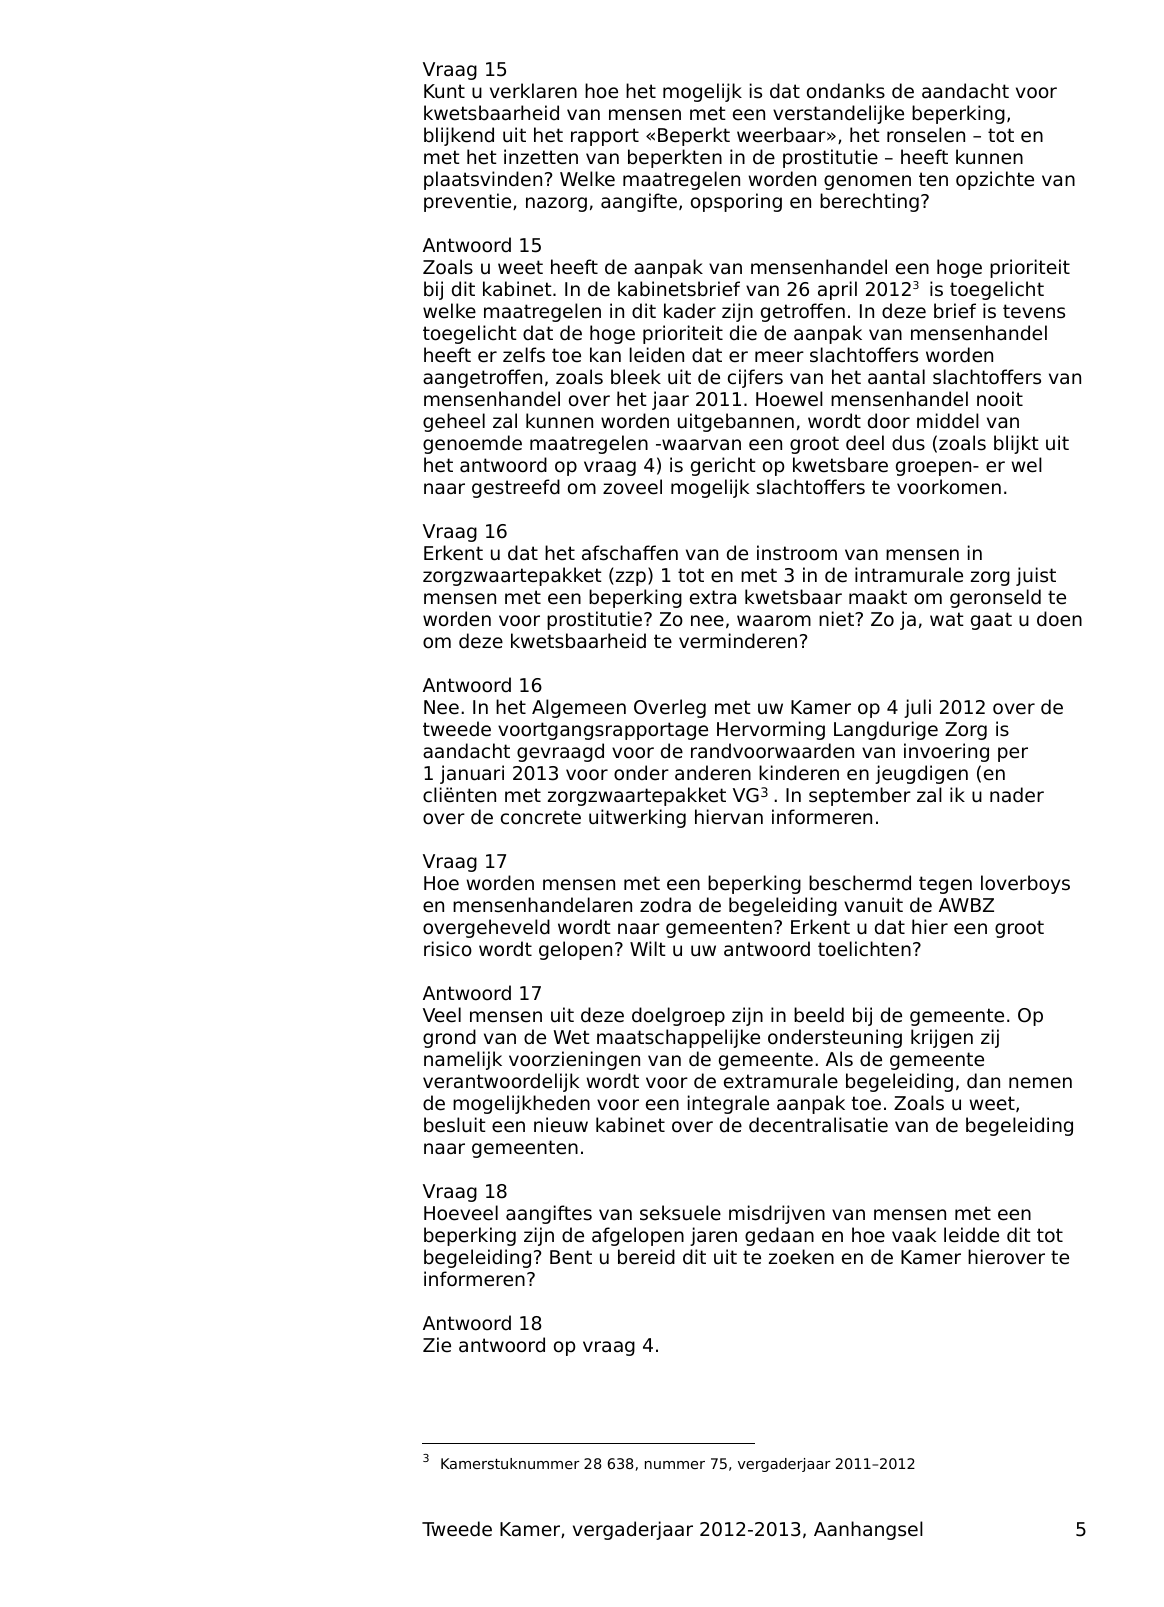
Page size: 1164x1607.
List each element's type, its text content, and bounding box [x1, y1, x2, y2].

text Erkent u dat het afschaffen van de instroom van mensen in zorgzwaartepakket (zzp) 1 tot en met 3 in de intramurale zorg juist mensen met een beperking extra kwetsbaar maakt om geronseld te worden voor prostitutie? Zo nee, waarom niet? Zo ja, wat gaat u doen om deze kwetsbaarheid te verminderen? [422, 543, 1087, 653]
text Zie antwoord op vraag 4. [422, 1335, 1087, 1357]
text Vraag 17 [422, 851, 1087, 873]
text Hoeveel aangiftes van seksuele misdrijven van mensen met een beperking zijn de afgelopen jaren gedaan en hoe vaak leidde dit tot begeleiding? Bent u bereid dit uit te zoeken en de Kamer hierover te informeren? [422, 1203, 1087, 1291]
text Kamerstuknummer 28 638, nummer 75, vergaderjaar 2011–2012 [422, 1452, 1087, 1474]
text Hoe worden mensen met een beperking beschermd tegen loverboys en mensenhandelaren zodra de begeleiding vanuit de AWBZ overgeheveld wordt naar gemeenten? Erkent u dat hier een groot risico wordt gelopen? Wilt u uw antwoord toelichten? [422, 873, 1087, 961]
text Antwoord 18 [422, 1313, 1087, 1335]
text Nee. In het Algemeen Overleg met uw Kamer op 4 juli 2012 over de tweede voortgangsrapportage Hervorming Langdurige Zorg is aandacht gevraagd voor de randvoorwaarden van invoering per 1 januari 2013 voor onder anderen kinderen en jeugdigen (en cliënten met zorgzwaartepakket VG3. In september zal ik u nader over de concrete uitwerking hiervan informeren. [422, 697, 1087, 829]
text Zoals u weet heeft de aanpak van mensenhandel een hoge prioriteit bij dit kabinet. In de kabinetsbrief van 26 april 2012 is toegelicht welke maatregelen in dit kader zijn getroffen. In deze brief is tevens toegelicht dat de hoge prioriteit die de aanpak van mensenhandel heeft er zelfs toe kan leiden dat er meer slachtoffers worden aangetroffen, zoals bleek uit de cijfers van het aantal slachtoffers van mensenhandel over het jaar 2011. Hoewel mensenhandel nooit geheel zal kunnen worden uitgebannen, wordt door middel van genoemde maatregelen -waarvan een groot deel dus (zoals blijkt uit het antwoord op vraag 4) is gericht op kwetsbare groepen- er wel naar gestreefd om zoveel mogelijk slachtoffers te voorkomen. [422, 257, 1087, 499]
text Vraag 15 [422, 59, 1087, 81]
text Antwoord 17 [422, 983, 1087, 1005]
text Kunt u verklaren hoe het mogelijk is dat ondanks de aandacht voor kwetsbaarheid van mensen met een verstandelijke beperking, blijkend uit het rapport «Beperkt weerbaar», het ronselen – tot en met het inzetten van beperkten in de prostitutie – heeft kunnen plaatsvinden? Welke maatregelen worden genomen ten opzichte van preventie, nazorg, aangifte, opsporing en berechting? [422, 81, 1087, 213]
text Vraag 16 [422, 521, 1087, 543]
text Vraag 18 [422, 1181, 1087, 1203]
text Veel mensen uit deze doelgroep zijn in beeld bij de gemeente. Op grond van de Wet maatschappelijke ondersteuning krijgen zij namelijk voorzieningen van de gemeente. Als de gemeente verantwoordelijk wordt voor de extramurale begeleiding, dan nemen de mogelijkheden voor een integrale aanpak toe. Zoals u weet, besluit een nieuw kabinet over de decentralisatie van de begeleiding naar gemeenten. [422, 1005, 1087, 1159]
text Antwoord 16 [422, 675, 1087, 697]
text Antwoord 15 [422, 235, 1087, 257]
